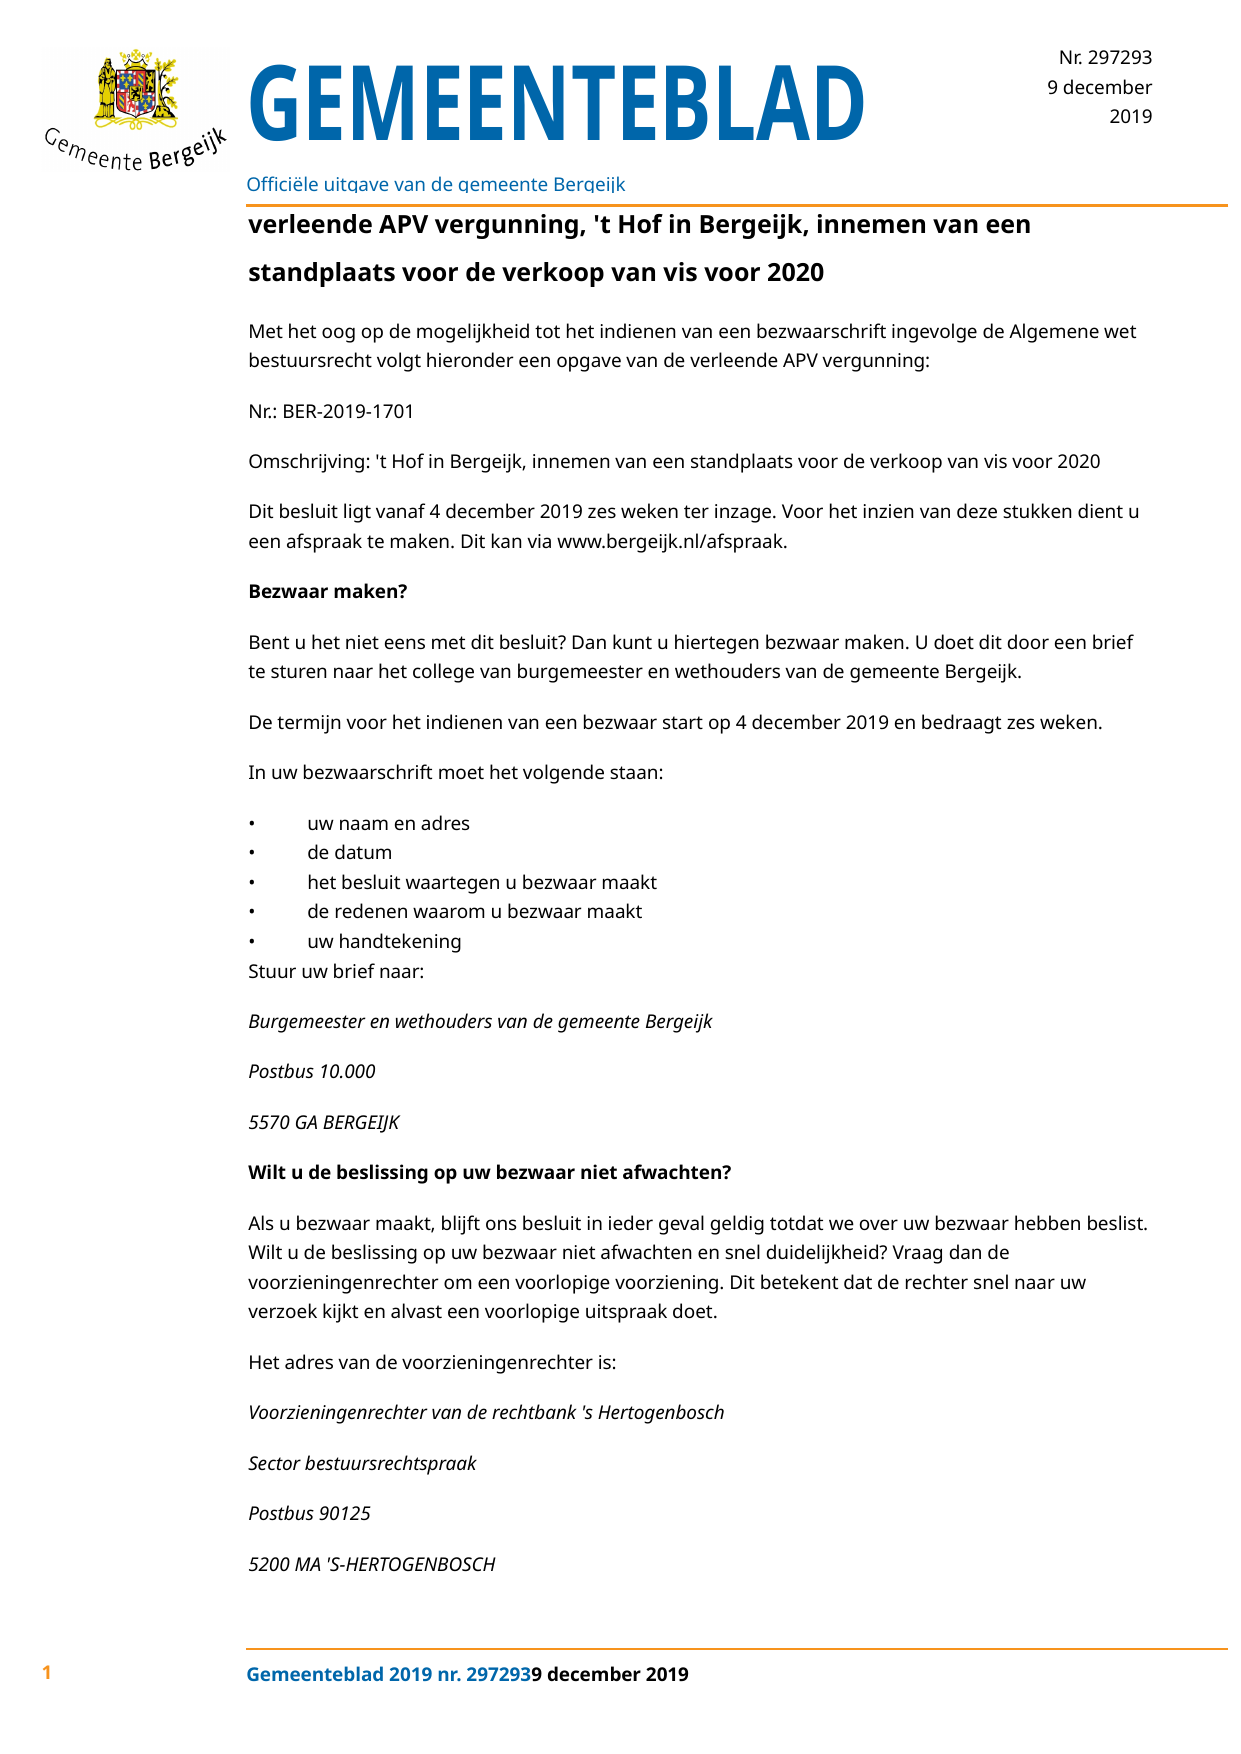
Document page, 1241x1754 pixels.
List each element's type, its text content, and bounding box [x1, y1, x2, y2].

text Dit besluit ligt vanaf 4 december 2019 zes weken ter inzage. Voor het inzien van deze stukken dient u een afspraak te maken. Dit kan via www.bergeijk.nl/afspraak. [248, 499, 1152, 554]
text Burgemeester en wethouders van de gemeente Bergeijk [248, 1008, 1152, 1034]
text De termijn voor het indienen van een bezwaar start op 4 december 2019 en bedraagt zes weken. [248, 709, 1152, 735]
text Sector bestuursrechtspraak [248, 1450, 1152, 1476]
text In uw bezwaarschrift moet het volgende staan: [248, 759, 1152, 785]
list de redenen waarom u bezwaar maakt [248, 899, 1152, 924]
list het besluit waartegen u bezwaar maakt [248, 869, 1152, 895]
list de datum [248, 839, 1152, 865]
text Bezwaar maken? [248, 579, 1152, 604]
text Voorzieningenrechter van de rechtbank 's Hertogenbosch [248, 1399, 1152, 1425]
text verleende APV vergunning, 't Hof in Bergeijk, innemen van een standplaats voor de verkoop van vis voor 2020 [248, 207, 1152, 288]
list uw handtekening [248, 928, 1152, 954]
picture [41, 47, 231, 172]
text Het adres van de voorzieningenrechter is: [248, 1349, 1152, 1375]
text Nr.: BER-2019-1701 [248, 398, 1152, 424]
text Postbus 90125 [248, 1500, 1152, 1526]
text Bent u het niet eens met dit besluit? Dan kunt u hiertegen bezwaar maken. U doet dit door een brief te sturen naar het college van burgemeester en wethouders van de gemeente Bergeijk. [248, 629, 1152, 684]
text Wilt u de beslissing op uw bezwaar niet afwachten? [248, 1159, 1152, 1185]
text Stuur uw brief naar: [248, 958, 1152, 984]
text Postbus 10.000 [248, 1059, 1152, 1084]
text Omschrijving: 't Hof in Bergeijk, innemen van een standplaats voor de verkoop van vis voor 2020 [248, 448, 1152, 474]
list uw naam en adres [248, 810, 1152, 836]
text Als u bezwaar maakt, blijft ons besluit in ieder geval geldig totdat we over uw bezwaar hebben beslist. Wilt u de beslissing op uw bezwaar niet afwachten en snel duidelijkheid? Vraag dan de voorzieningenrechter om een voorlopige voorziening. Dit betekent dat de rechter snel naar uw verzoek kijkt en alvast een voorlopige uitspraak doet. [248, 1210, 1152, 1324]
text 5200 MA 'S-HERTOGENBOSCH [248, 1551, 1152, 1577]
text Met het oog op de mogelijkheid tot het indienen van een bezwaarschrift ingevolge de Algemene wet bestuursrecht volgt hieronder een opgave van de verleende APV vergunning: [248, 318, 1152, 373]
text 5570 GA BERGEIJK [248, 1109, 1152, 1135]
